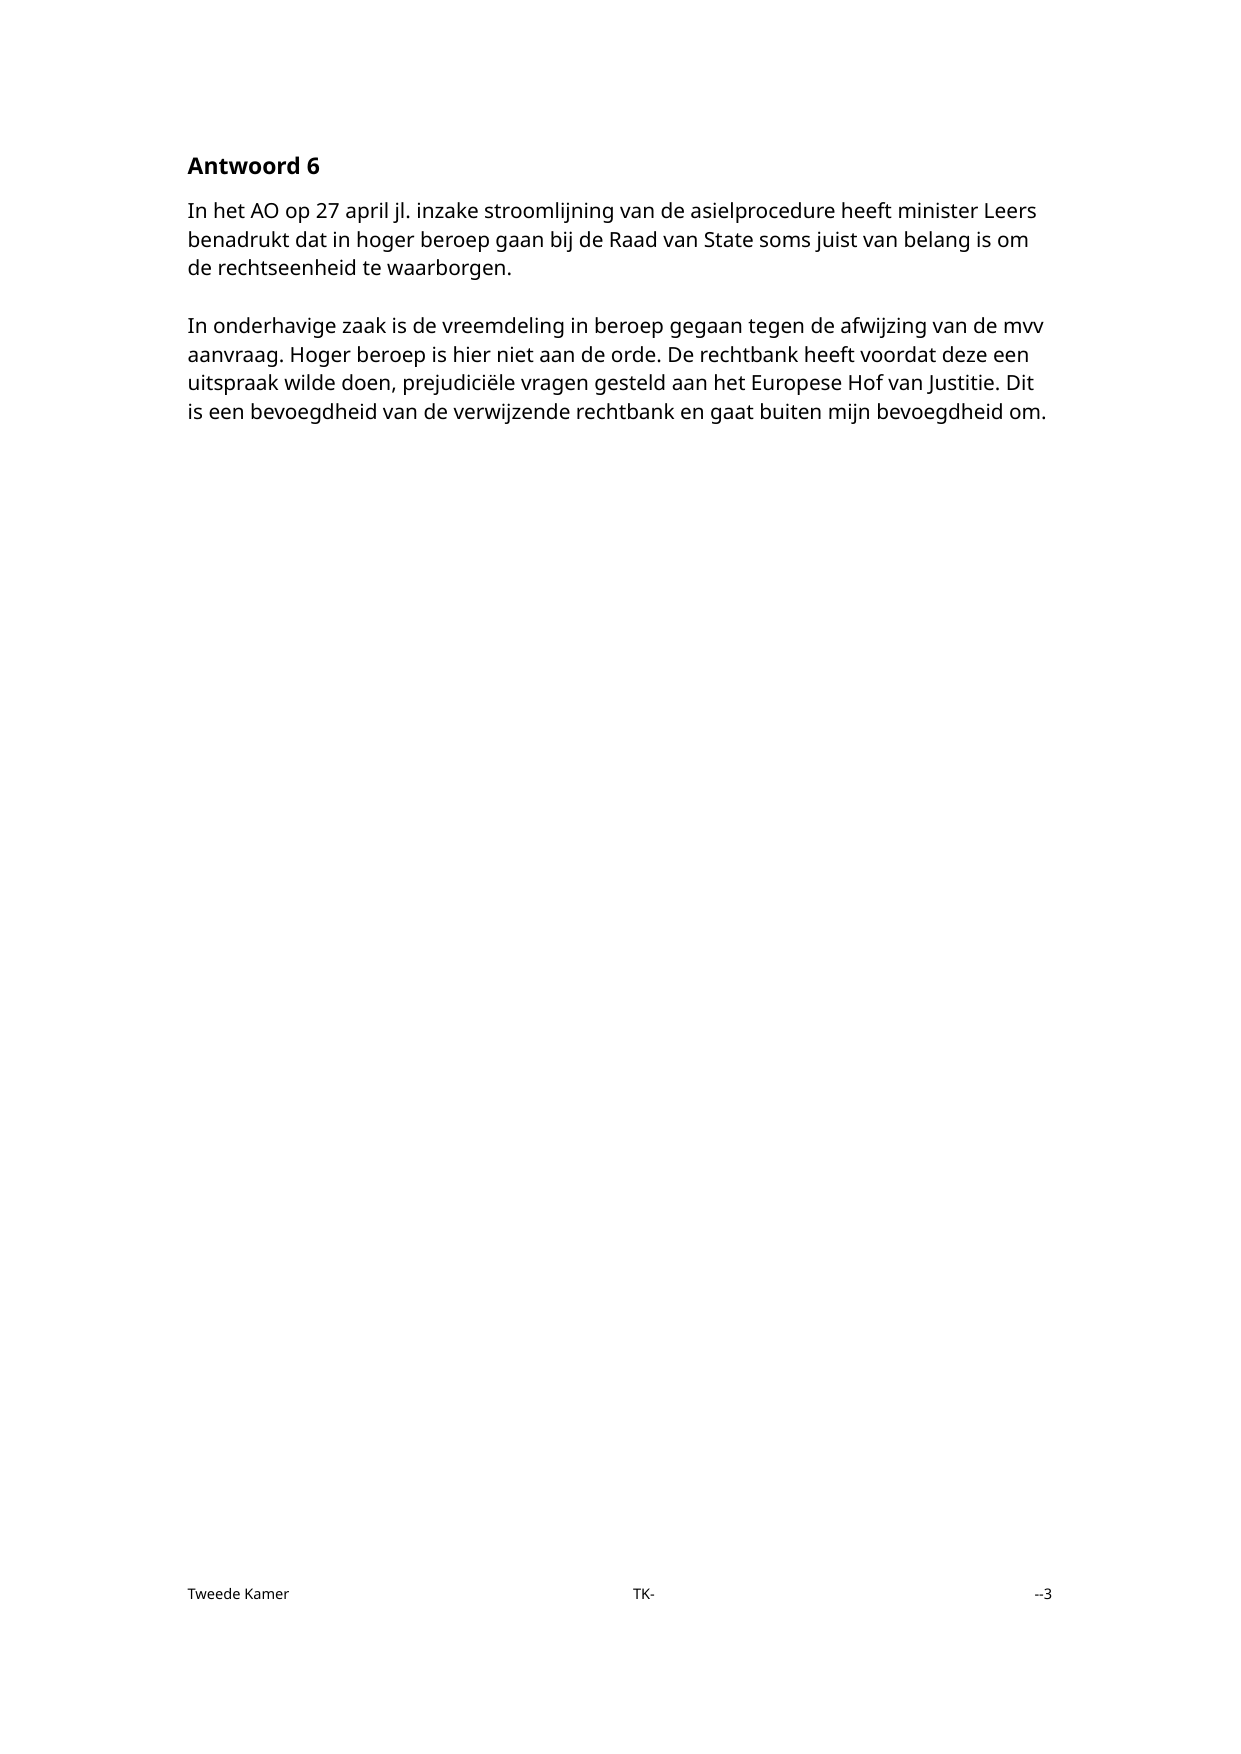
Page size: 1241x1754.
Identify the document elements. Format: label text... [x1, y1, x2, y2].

subtitle Antwoord 6 [187, 150, 1053, 181]
text In het AO op 27 april jl. inzake stroomlijning van de asielprocedure heeft minister Leers benadrukt dat in hoger beroep gaan bij de Raad van State soms juist van belang is om de rechtseenheid te waarborgen. [187, 196, 1053, 282]
text In onderhavige zaak is de vreemdeling in beroep gegaan tegen de afwijzing van de mvv aanvraag. Hoger beroep is hier niet aan de orde. De rechtbank heeft voordat deze een uitspraak wilde doen, prejudiciële vragen gesteld aan het Europese Hof van Justitie. Dit is een bevoegdheid van de verwijzende rechtbank en gaat buiten mijn bevoegdheid om. [187, 312, 1053, 425]
